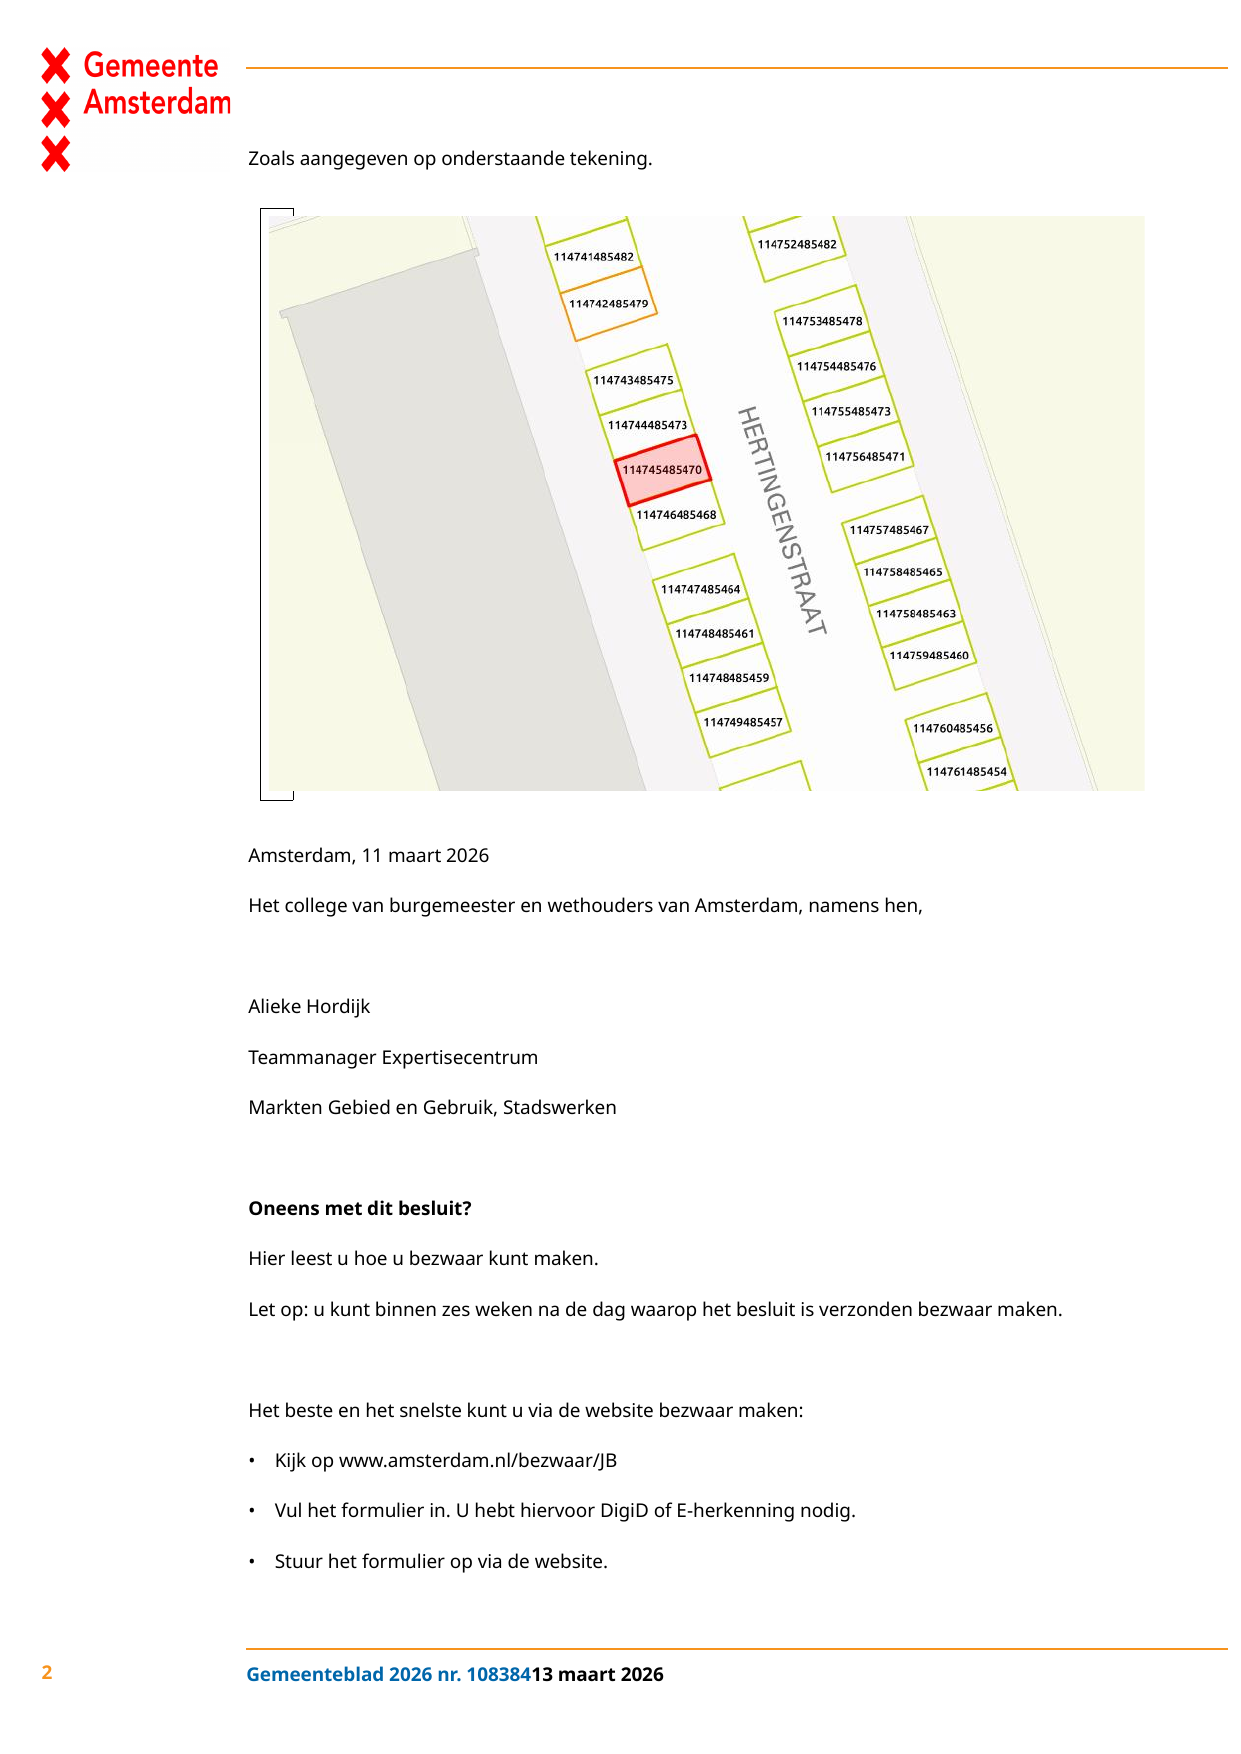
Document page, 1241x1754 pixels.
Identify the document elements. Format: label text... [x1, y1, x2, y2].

text Alieke Hordijk [248, 993, 1152, 1019]
text Teammanager Expertisecentrum [248, 1044, 1152, 1069]
text • Vul het formulier in. U hebt hiervoor DigiD of E-herkenning nodig. [248, 1498, 1152, 1523]
text Het beste en het snelste kunt u via de website bezwaar maken: [248, 1397, 1152, 1422]
text Let op: u kunt binnen zes weken na de dag waarop het besluit is verzonden bezwaar maken. [248, 1296, 1152, 1322]
text • Stuur het formulier op via de website. [248, 1548, 1152, 1574]
text Markten Gebied en Gebruik, Stadswerken [248, 1094, 1152, 1120]
picture [41, 47, 231, 172]
text Hier leest u hoe u bezwaar kunt maken. [248, 1246, 1152, 1271]
text Het college van burgemeester en wethouders van Amsterdam, namens hen, [248, 893, 1152, 918]
text Oneens met dit besluit? [248, 1195, 1152, 1221]
text Amsterdam, 11 maart 2026 [248, 842, 1152, 868]
text Zoals aangegeven op onderstaande tekening. [248, 145, 1152, 171]
text • Kijk op www.amsterdam.nl/bezwaar/JB [248, 1447, 1152, 1473]
picture [268, 216, 1145, 791]
